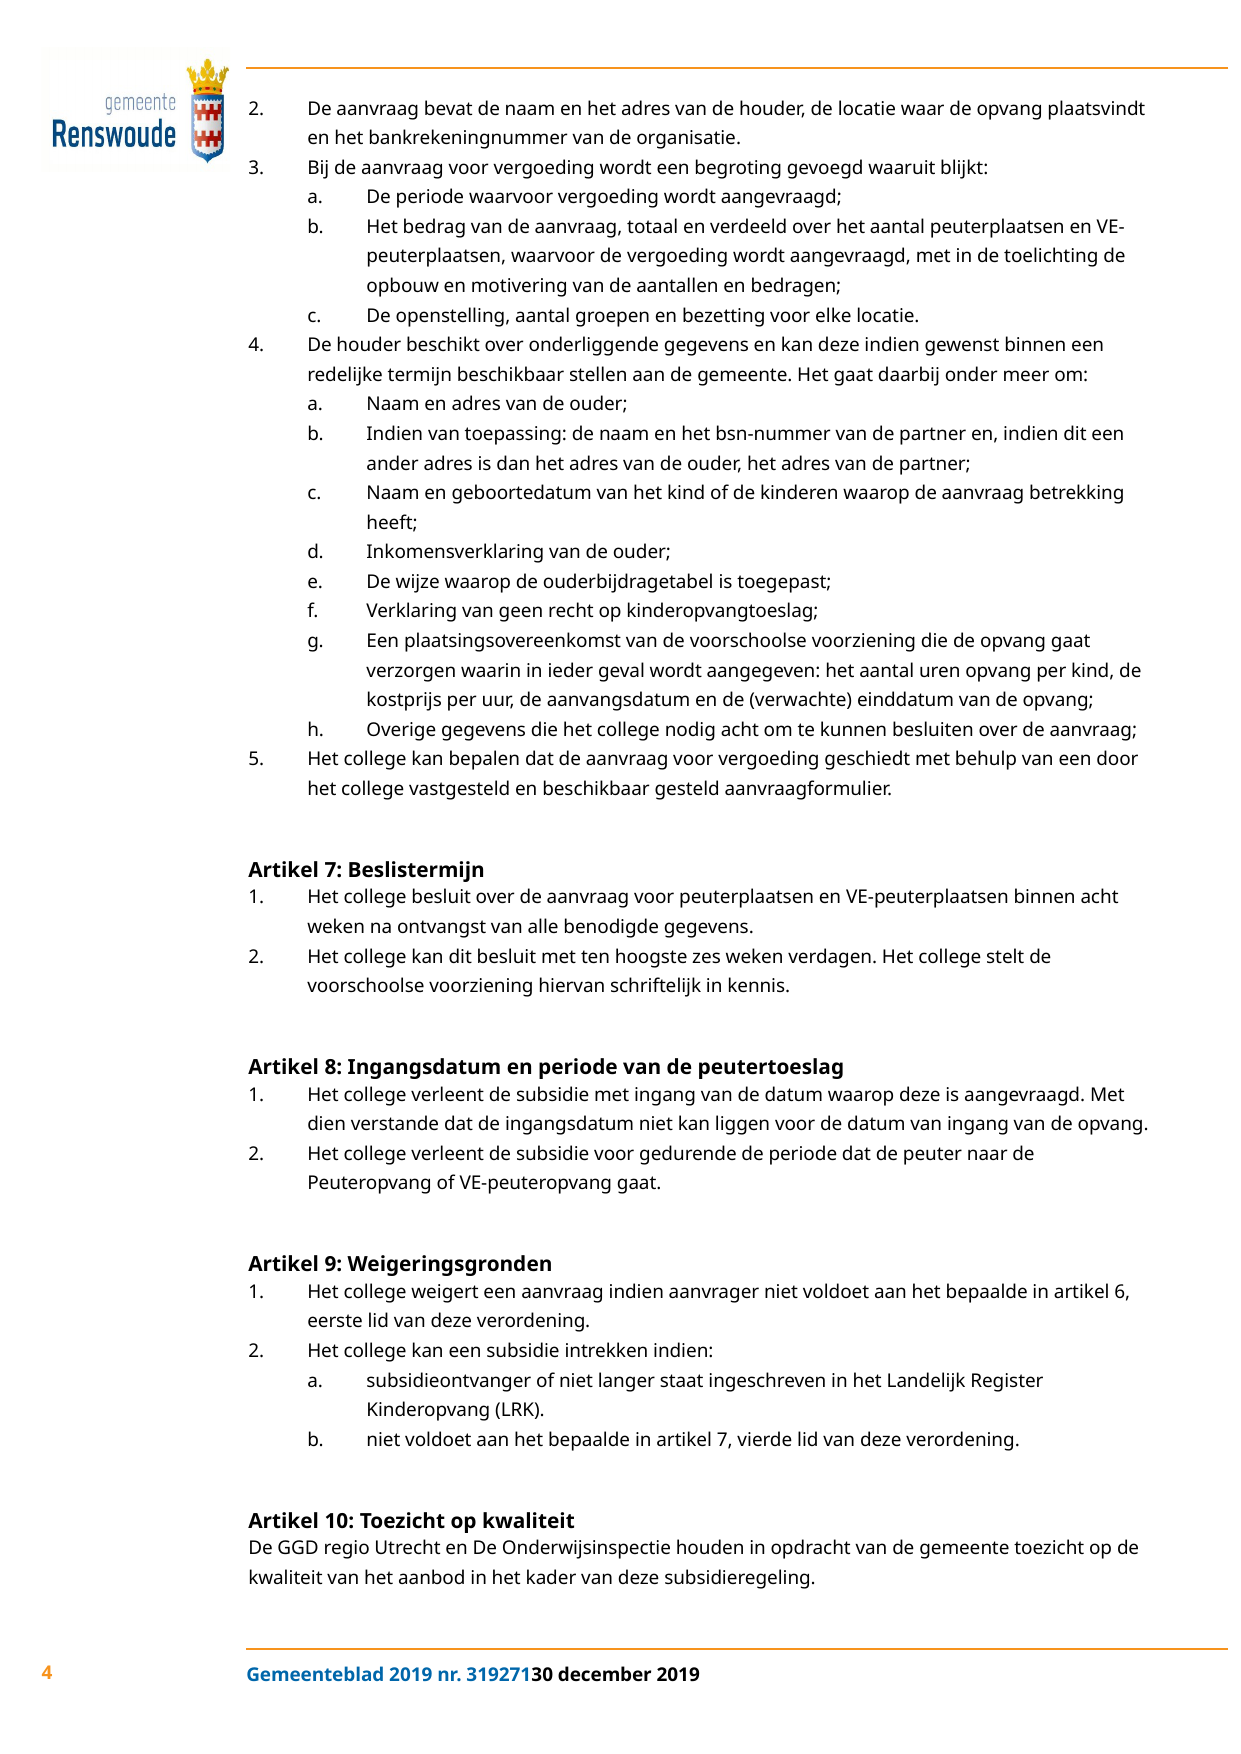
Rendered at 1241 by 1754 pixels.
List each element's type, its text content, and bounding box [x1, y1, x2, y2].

text Artikel 7: Beslistermijn [248, 855, 1152, 884]
list Het college verleent de subsidie met ingang van de datum waarop deze is aangevraagd. Met dien verstande dat de ingangsdatum niet kan liggen voor de datum van ingang van de opvang. [248, 1081, 1152, 1136]
text Artikel 8: Ingangsdatum en periode van de peutertoeslag [248, 1052, 1152, 1081]
list Verklaring van geen recht op kinderopvangtoeslag; [307, 598, 1152, 623]
list Het college kan bepalen dat de aanvraag voor vergoeding geschiedt met behulp van een door het college vastgesteld en beschikbaar gesteld aanvraagformulier. [248, 746, 1152, 801]
picture [41, 47, 231, 172]
list Het college kan dit besluit met ten hoogste zes weken verdagen. Het college stelt de voorschoolse voorziening hiervan schriftelijk in kennis. [248, 943, 1152, 998]
list De wijze waarop de ouderbijdragetabel is toegepast; [307, 568, 1152, 594]
list De openstelling, aantal groepen en bezetting voor elke locatie. [307, 302, 1152, 328]
list Een plaatsingsovereenkomst van de voorschoolse voorziening die de opvang gaat verzorgen waarin in ieder geval wordt aangegeven: het aantal uren opvang per kind, de kostprijs per uur, de aanvangsdatum en de (verwachte) einddatum van de opvang; [307, 627, 1152, 712]
list Bij de aanvraag voor vergoeding wordt een begroting gevoegd waaruit blijkt: [248, 154, 1152, 180]
list Het college weigert een aanvraag indien aanvrager niet voldoet aan het bepaalde in artikel 6, eerste lid van deze verordening. [248, 1278, 1152, 1333]
list Het college besluit over de aanvraag voor peuterplaatsen en VE-peuterplaatsen binnen acht weken na ontvangst van alle benodigde gegevens. [248, 884, 1152, 939]
list Het bedrag van de aanvraag, totaal en verdeeld over het aantal peuterplaatsen en VE-peuterplaatsen, waarvoor de vergoeding wordt aangevraagd, met in de toelichting de opbouw en motivering van de aantallen en bedragen; [307, 213, 1152, 298]
list Naam en adres van de ouder; [307, 391, 1152, 416]
list subsidieontvanger of niet langer staat ingeschreven in het Landelijk Register Kinderopvang (LRK). [307, 1367, 1152, 1422]
list De houder beschikt over onderliggende gegevens en kan deze indien gewenst binnen een redelijke termijn beschikbaar stellen aan de gemeente. Het gaat daarbij onder meer om: [248, 331, 1152, 387]
list niet voldoet aan het bepaalde in artikel 7, vierde lid van deze verordening. [307, 1426, 1152, 1452]
text Artikel 9: Weigeringsgronden [248, 1249, 1152, 1278]
text De GGD regio Utrecht en De Onderwijsinspectie houden in opdracht van de gemeente toezicht op de kwaliteit van het aanbod in het kader van deze subsidieregeling. [248, 1534, 1152, 1590]
text Artikel 10: Toezicht op kwaliteit [248, 1506, 1152, 1534]
list Overige gegevens die het college nodig acht om te kunnen besluiten over de aanvraag; [307, 716, 1152, 742]
list De periode waarvoor vergoeding wordt aangevraagd; [307, 183, 1152, 209]
list Naam en geboortedatum van het kind of de kinderen waarop de aanvraag betrekking heeft; [307, 479, 1152, 535]
list Inkomensverklaring van de ouder; [307, 538, 1152, 564]
list De aanvraag bevat de naam en het adres van de houder, de locatie waar de opvang plaatsvindt en het bankrekeningnummer van de organisatie. [248, 95, 1152, 150]
list Het college kan een subsidie intrekken indien: [248, 1337, 1152, 1363]
list Indien van toepassing: de naam en het bsn-nummer van de partner en, indien dit een ander adres is dan het adres van de ouder, het adres van de partner; [307, 420, 1152, 476]
list Het college verleent de subsidie voor gedurende de periode dat de peuter naar de Peuteropvang of VE-peuteropvang gaat. [248, 1140, 1152, 1195]
